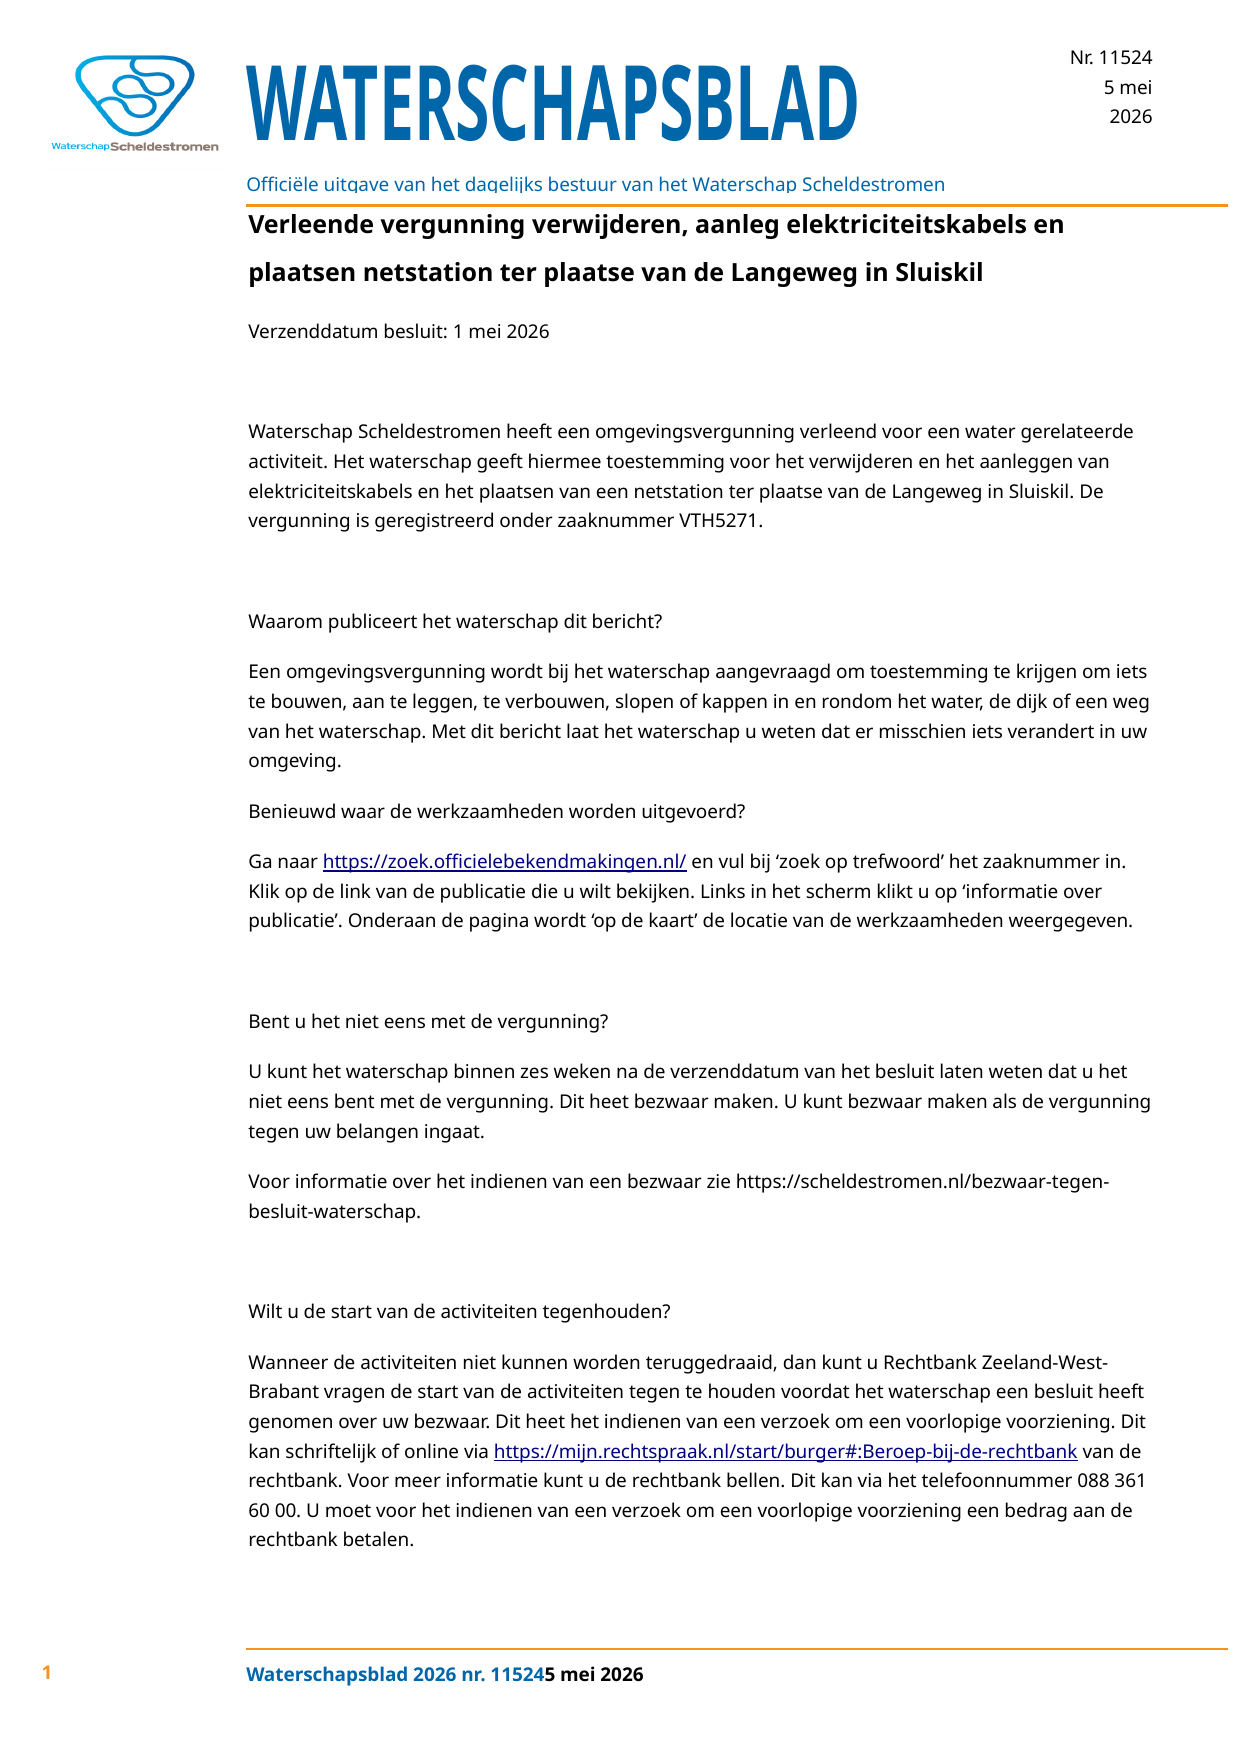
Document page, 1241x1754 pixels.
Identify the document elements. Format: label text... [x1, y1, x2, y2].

text Voor informatie over het indienen van een bezwaar zie https://scheldestromen.nl/bezwaar-tegen-besluit-waterschap. [248, 1168, 1152, 1224]
text Wilt u de start van de activiteiten tegenhouden? [248, 1299, 1152, 1324]
picture [41, 47, 231, 172]
text Benieuwd waar de werkzaamheden worden uitgevoerd? [248, 798, 1152, 824]
text Verzenddatum besluit: 1 mei 2026 [248, 318, 1152, 344]
text U kunt het waterschap binnen zes weken na de verzenddatum van het besluit laten weten dat u het niet eens bent met de vergunning. Dit heet bezwaar maken. U kunt bezwaar maken als de vergunning tegen uw belangen ingaat. [248, 1059, 1152, 1144]
text Wanneer de activiteiten niet kunnen worden teruggedraaid, dan kunt u Rechtbank Zeeland-West-Brabant vragen de start van de activiteiten tegen te houden voordat het waterschap een besluit heeft genomen over uw bezwaar. Dit heet het indienen van een verzoek om een voorlopige voorziening. Dit kan schriftelijk of online via https://mijn.rechtspraak.nl/start/burger#:Beroep-bij-de-rechtbank van de rechtbank. Voor meer informatie kunt u de rechtbank bellen. Dit kan via het telefoonnummer 088 361 60 00. U moet voor het indienen van een verzoek om een voorlopige voorziening een bedrag aan de rechtbank betalen. [248, 1349, 1152, 1552]
text Waterschap Scheldestromen heeft een omgevingsvergunning verleend voor een water gerelateerde activiteit. Het waterschap geeft hiermee toestemming voor het verwijderen en het aanleggen van elektriciteitskabels en het plaatsen van een netstation ter plaatse van de Langeweg in Sluiskil. De vergunning is geregistreerd onder zaaknummer VTH5271. [248, 419, 1152, 533]
text Een omgevingsvergunning wordt bij het waterschap aangevraagd om toestemming te krijgen om iets te bouwen, aan te leggen, te verbouwen, slopen of kappen in en rondom het water, de dijk of een weg van het waterschap. Met dit bericht laat het waterschap u weten dat er misschien iets verandert in uw omgeving. [248, 659, 1152, 773]
text Bent u het niet eens met de vergunning? [248, 1008, 1152, 1034]
text Ga naar https://zoek.officielebekendmakingen.nl/ en vul bij ‘zoek op trefwoord’ het zaaknummer in. Klik op de link van de publicatie die u wilt bekijken. Links in het scherm klikt u op ‘informatie over publicatie’. Onderaan de pagina wordt ‘op de kaart’ de locatie van de werkzaamheden weergegeven. [248, 848, 1152, 933]
text Verleende vergunning verwijderen, aanleg elektriciteitskabels en plaatsen netstation ter plaatse van de Langeweg in Sluiskil [248, 207, 1152, 288]
text Waarom publiceert het waterschap dit bericht? [248, 608, 1152, 634]
